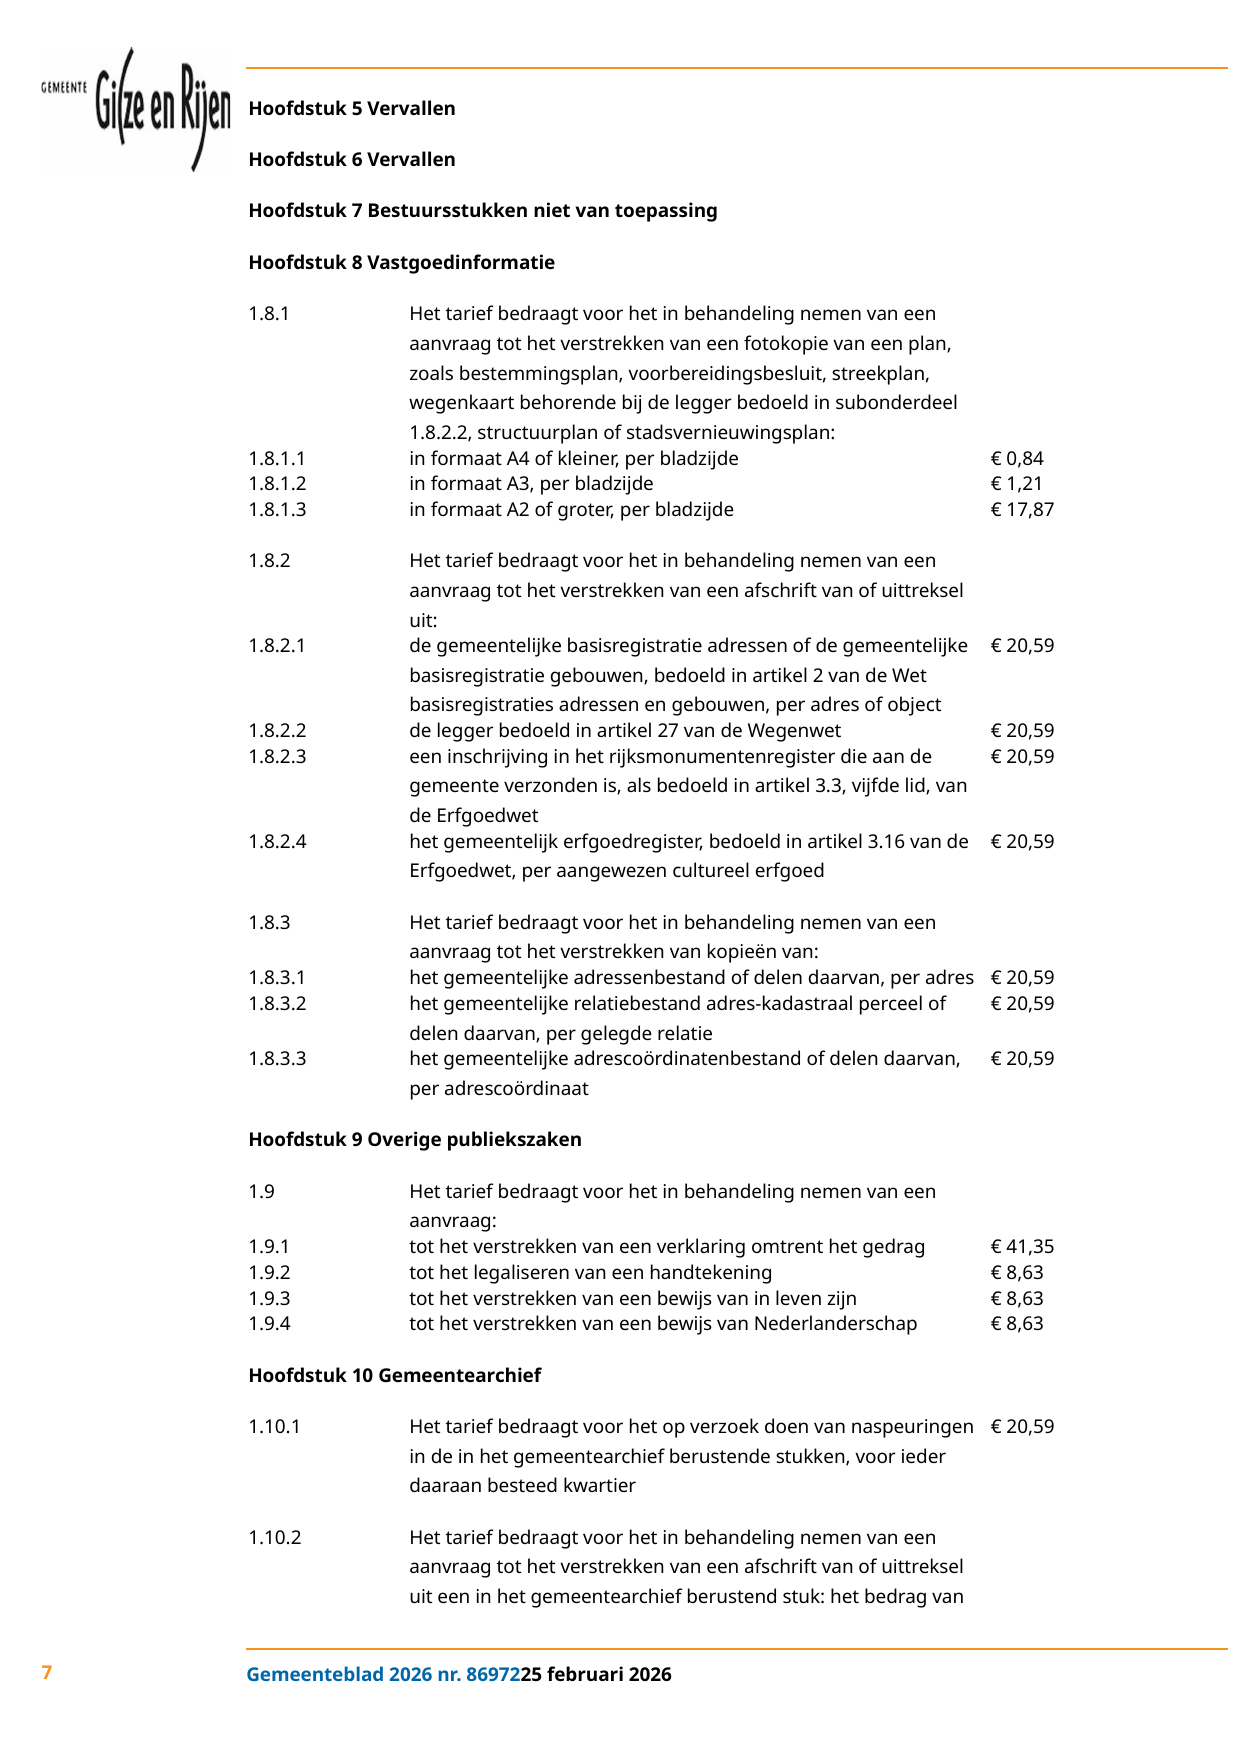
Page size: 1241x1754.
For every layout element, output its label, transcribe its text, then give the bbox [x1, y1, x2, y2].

table_cell [991, 1101, 1152, 1126]
table_cell 1.8.2.1 [248, 633, 409, 717]
table_cell [991, 275, 1152, 301]
table_cell 1.8.2 [248, 548, 409, 632]
table_cell [991, 95, 1152, 121]
table_cell € 17,87 [991, 496, 1152, 522]
table_cell Het tarief bedraagt voor het in behandeling nemen van een aanvraag: [409, 1178, 991, 1233]
table_cell [409, 121, 991, 146]
table_cell [409, 1152, 991, 1178]
table_cell [991, 249, 1152, 275]
table_cell 1.10.1 [248, 1413, 409, 1498]
table_cell tot het verstrekken van een bewijs van Nederlanderschap [409, 1310, 991, 1336]
table_cell [991, 1152, 1152, 1178]
table_cell in formaat A3, per bladzijde [409, 470, 991, 496]
table_cell 1.8.2.4 [248, 828, 409, 883]
table_cell tot het verstrekken van een verklaring omtrent het gedrag [409, 1233, 991, 1259]
table_cell Hoofdstuk 10 Gemeentearchief [248, 1362, 991, 1388]
table_cell € 20,59 [991, 718, 1152, 743]
table_cell € 20,59 [991, 990, 1152, 1045]
table_cell [991, 1524, 1152, 1609]
table_cell Het tarief bedraagt voor het in behandeling nemen van een aanvraag tot het verstrekken van een afschrift van of uittreksel uit een in het gemeentearchief berustend stuk: het bedrag van [409, 1524, 991, 1609]
table_cell Hoofdstuk 7 Bestuursstukken niet van toepassing [248, 198, 991, 223]
table_cell € 1,21 [991, 470, 1152, 496]
table_cell Hoofdstuk 6 Vervallen [248, 146, 991, 172]
table_cell het gemeentelijke relatiebestand adres-kadastraal perceel of delen daarvan, per gelegde relatie [409, 990, 991, 1045]
table_cell [991, 548, 1152, 632]
table_cell [248, 883, 409, 909]
table_cell [991, 1178, 1152, 1233]
table_cell het gemeentelijk erfgoedregister, bedoeld in artikel 3.16 van de Erfgoedwet, per aangewezen cultureel erfgoed [409, 828, 991, 883]
table_cell € 20,59 [991, 964, 1152, 990]
table_cell [409, 172, 991, 198]
table_cell [991, 121, 1152, 146]
table_cell [248, 172, 409, 198]
table_cell [248, 1498, 409, 1524]
table_cell 1.9.1 [248, 1233, 409, 1259]
table_cell [248, 121, 409, 146]
table_cell [248, 275, 409, 301]
table_cell in formaat A4 of kleiner, per bladzijde [409, 445, 991, 470]
table_cell [991, 224, 1152, 249]
table_cell [991, 883, 1152, 909]
table_cell Hoofdstuk 9 Overige publiekszaken [248, 1126, 991, 1152]
table_cell tot het legaliseren van een handtekening [409, 1259, 991, 1285]
table_cell het gemeentelijke adrescoördinatenbestand of delen daarvan, per adrescoördinaat [409, 1045, 991, 1101]
table_cell 1.8.2.3 [248, 743, 409, 828]
table_cell [991, 198, 1152, 223]
table_cell de legger bedoeld in artikel 27 van de Wegenwet [409, 718, 991, 743]
table_cell [248, 1388, 409, 1413]
table_cell het gemeentelijke adressenbestand of delen daarvan, per adres [409, 964, 991, 990]
table_cell € 20,59 [991, 743, 1152, 828]
table_cell 1.9.4 [248, 1310, 409, 1336]
table_cell tot het verstrekken van een bewijs van in leven zijn [409, 1285, 991, 1310]
table_cell 1.9.3 [248, 1285, 409, 1310]
table_cell 1.8.1.3 [248, 496, 409, 522]
table_cell [991, 172, 1152, 198]
table_cell [409, 1498, 991, 1524]
table_cell 1.8.2.2 [248, 718, 409, 743]
table_cell [409, 1388, 991, 1413]
table_cell 1.8.3.3 [248, 1045, 409, 1101]
table_cell 1.9.2 [248, 1259, 409, 1285]
table_cell 1.9 [248, 1178, 409, 1233]
table_cell € 20,59 [991, 1045, 1152, 1101]
table_cell € 20,59 [991, 1413, 1152, 1498]
table_cell [991, 301, 1152, 445]
table_cell [991, 1126, 1152, 1152]
table_cell € 20,59 [991, 633, 1152, 717]
table_cell 1.10.2 [248, 1524, 409, 1609]
table_cell de gemeentelijke basisregistratie adressen of de gemeentelijke basisregistratie gebouwen, bedoeld in artikel 2 van de Wet basisregistraties adressen en gebouwen, per adres of object [409, 633, 991, 717]
table_cell € 8,63 [991, 1285, 1152, 1310]
table_cell [409, 883, 991, 909]
table_cell Het tarief bedraagt voor het in behandeling nemen van een aanvraag tot het verstrekken van kopieën van: [409, 909, 991, 964]
table_cell Het tarief bedraagt voor het in behandeling nemen van een aanvraag tot het verstrekken van een afschrift van of uittreksel uit: [409, 548, 991, 632]
table_cell 1.8.3.2 [248, 990, 409, 1045]
table_cell 1.8.1 [248, 301, 409, 445]
table_cell Het tarief bedraagt voor het op verzoek doen van naspeuringen in de in het gemeentearchief berustende stukken, voor ieder daaraan besteed kwartier [409, 1413, 991, 1498]
table_cell € 20,59 [991, 828, 1152, 883]
table_cell € 41,35 [991, 1233, 1152, 1259]
table_cell [991, 146, 1152, 172]
table_cell Hoofdstuk 8 Vastgoedinformatie [248, 249, 991, 275]
table_cell [248, 1101, 409, 1126]
table_cell [248, 1336, 409, 1362]
table_cell [409, 522, 991, 548]
table_cell € 8,63 [991, 1259, 1152, 1285]
table_cell een inschrijving in het rijksmonumentenregister die aan de gemeente verzonden is, als bedoeld in artikel 3.3, vijfde lid, van de Erfgoedwet [409, 743, 991, 828]
table_cell [409, 1101, 991, 1126]
table_cell [991, 909, 1152, 964]
table_cell € 0,84 [991, 445, 1152, 470]
table_cell 1.8.1.1 [248, 445, 409, 470]
table_cell Hoofdstuk 5 Vervallen [248, 95, 991, 121]
table_cell [991, 522, 1152, 548]
table_cell 1.8.1.2 [248, 470, 409, 496]
table_cell in formaat A2 of groter, per bladzijde [409, 496, 991, 522]
table_cell [409, 224, 991, 249]
table_cell 1.8.3.1 [248, 964, 409, 990]
table_cell [409, 1336, 991, 1362]
table_cell [991, 1336, 1152, 1362]
table_cell € 8,63 [991, 1310, 1152, 1336]
table_cell Het tarief bedraagt voor het in behandeling nemen van een aanvraag tot het verstrekken van een fotokopie van een plan, zoals bestemmingsplan, voorbereidingsbesluit, streekplan, wegenkaart behorende bij de legger bedoeld in subonderdeel 1.8.2.2, structuurplan of stadsvernieuwingsplan: [409, 301, 991, 445]
picture [41, 47, 231, 172]
table_cell [248, 224, 409, 249]
table_cell [248, 1152, 409, 1178]
table_cell [248, 522, 409, 548]
table_cell [991, 1498, 1152, 1524]
table_cell [409, 275, 991, 301]
table_cell [991, 1388, 1152, 1413]
table_cell 1.8.3 [248, 909, 409, 964]
table_cell [991, 1362, 1152, 1388]
